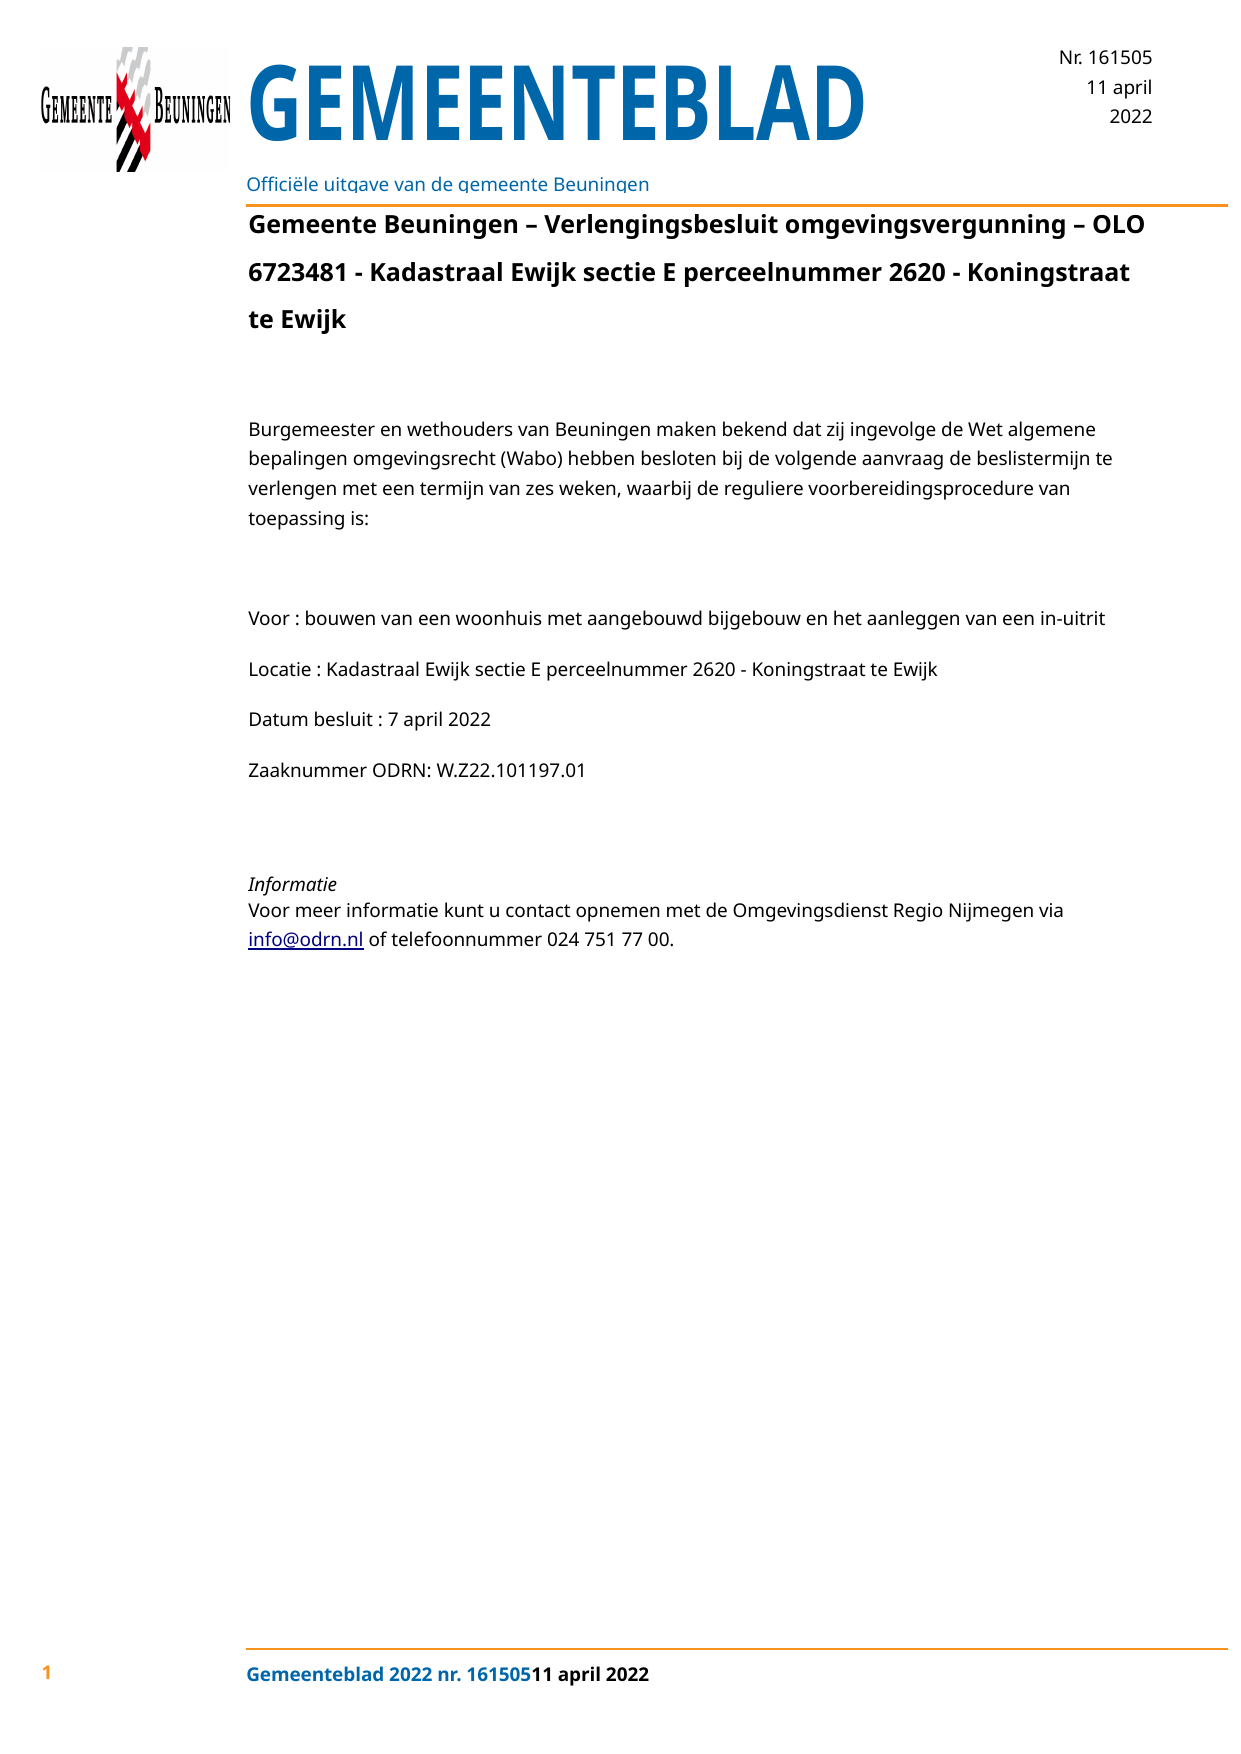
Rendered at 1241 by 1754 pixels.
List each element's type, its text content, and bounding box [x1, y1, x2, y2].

text Locatie : Kadastraal Ewijk sectie E perceelnummer 2620 - Koningstraat te Ewijk [248, 656, 1152, 682]
text Voor meer informatie kunt u contact opnemen met de Omgevingsdienst Regio Nijmegen via info@odrn.nl of telefoonnummer 024 751 77 00. [248, 897, 1152, 952]
text Zaaknummer ODRN: W.Z22.101197.01 [248, 757, 1152, 782]
text Burgemeester en wethouders van Beuningen maken bekend dat zij ingevolge de Wet algemene bepalingen omgevingsrecht (Wabo) hebben besloten bij de volgende aanvraag de beslistermijn te verlengen met een termijn van zes weken, waarbij de reguliere voorbereidingsprocedure van toepassing is: [248, 416, 1152, 530]
text Datum besluit : 7 april 2022 [248, 706, 1152, 732]
picture [41, 47, 231, 172]
text Informatie [248, 871, 1152, 897]
text Gemeente Beuningen – Verlengingsbesluit omgevingsvergunning – OLO 6723481 - Kadastraal Ewijk sectie E perceelnummer 2620 - Koningstraat te Ewijk [248, 207, 1152, 336]
text Voor : bouwen van een woonhuis met aangebouwd bijgebouw en het aanleggen van een in-uitrit [248, 606, 1152, 631]
